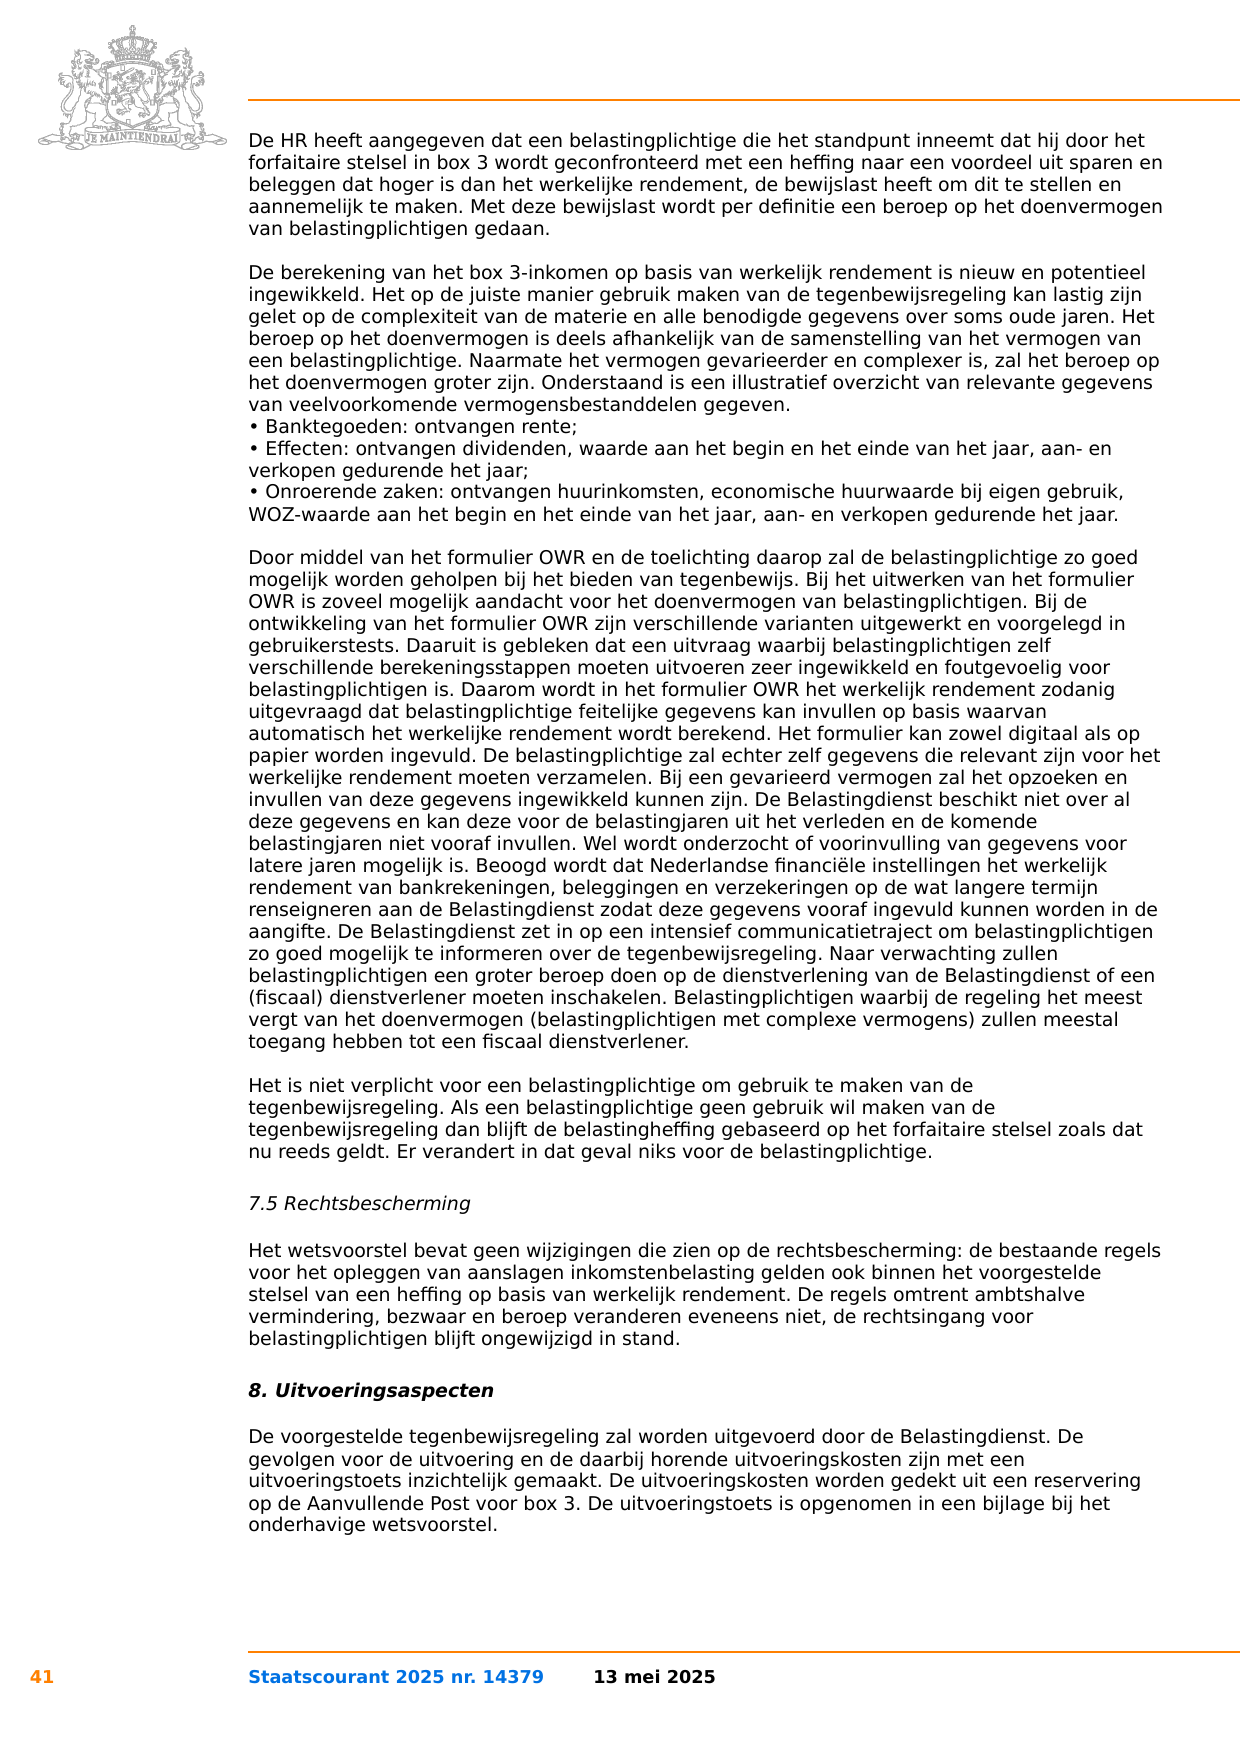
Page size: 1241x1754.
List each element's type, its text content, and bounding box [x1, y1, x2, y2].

text De berekening van het box 3-inkomen op basis van werkelijk rendement is nieuw en potentieel ingewikkeld. Het op de juiste manier gebruik maken van de tegenbewijsregeling kan lastig zijn gelet op de complexiteit van de materie en alle benodigde gegevens over soms oude jaren. Het beroep op het doenvermogen is deels afhankelijk van de samenstelling van het vermogen van een belastingplichtige. Naarmate het vermogen gevarieerder en complexer is, zal het beroep op het doenvermogen groter zijn. Onderstaand is een illustratief overzicht van relevante gegevens van veelvoorkomende vermogensbestanddelen gegeven. [248, 262, 1163, 416]
subtitle 7.5 Rechtsbescherming [248, 1193, 1163, 1214]
text Het wetsvoorstel bevat geen wijzigingen die zien op de rechtsbescherming: de bestaande regels voor het opleggen van aanslagen inkomstenbelasting gelden ook binnen het voorgestelde stelsel van een heffing op basis van werkelijk rendement. De regels omtrent ambtshalve vermindering, bezwaar en beroep veranderen eveneens niet, de rechtsingang voor belastingplichtigen blijft ongewijzigd in stand. [248, 1239, 1163, 1349]
text • Effecten: ontvangen dividenden, waarde aan het begin en het einde van het jaar, aan- en verkopen gedurende het jaar; [248, 437, 1163, 481]
text De voorgestelde tegenbewijsregeling zal worden uitgevoerd door de Belastingdienst. De gevolgen voor de uitvoering en de daarbij horende uitvoeringskosten zijn met een uitvoeringstoets inzichtelijk gemaakt. De uitvoeringskosten worden gedekt uit een reservering op de Aanvullende Post voor box 3. De uitvoeringstoets is opgenomen in een bijlage bij het onderhavige wetsvoorstel. [248, 1426, 1163, 1536]
text • Onroerende zaken: ontvangen huurinkomsten, economische huurwaarde bij eigen gebruik, WOZ-waarde aan het begin en het einde van het jaar, aan- en verkopen gedurende het jaar. [248, 481, 1163, 525]
text • Banktegoeden: ontvangen rente; [248, 416, 1163, 437]
picture [38, 25, 227, 150]
text Door middel van het formulier OWR en de toelichting daarop zal de belastingplichtige zo goed mogelijk worden geholpen bij het bieden van tegenbewijs. Bij het uitwerken van het formulier OWR is zoveel mogelijk aandacht voor het doenvermogen van belastingplichtigen. Bij de ontwikkeling van het formulier OWR zijn verschillende varianten uitgewerkt en voorgelegd in gebruikerstests. Daaruit is gebleken dat een uitvraag waarbij belastingplichtigen zelf verschillende berekeningsstappen moeten uitvoeren zeer ingewikkeld en foutgevoelig voor belastingplichtigen is. Daarom wordt in het formulier OWR het werkelijk rendement zodanig uitgevraagd dat belastingplichtige feitelijke gegevens kan invullen op basis waarvan automatisch het werkelijke rendement wordt berekend. Het formulier kan zowel digitaal als op papier worden ingevuld. De belastingplichtige zal echter zelf gegevens die relevant zijn voor het werkelijke rendement moeten verzamelen. Bij een gevarieerd vermogen zal het opzoeken en invullen van deze gegevens ingewikkeld kunnen zijn. De Belastingdienst beschikt niet over al deze gegevens en kan deze voor de belastingjaren uit het verleden en de komende belastingjaren niet vooraf invullen. Wel wordt onderzocht of voorinvulling van gegevens voor latere jaren mogelijk is. Beoogd wordt dat Nederlandse financiële instellingen het werkelijk rendement van bankrekeningen, beleggingen en verzekeringen op de wat langere termijn renseigneren aan de Belastingdienst zodat deze gegevens vooraf ingevuld kunnen worden in de aangifte. De Belastingdienst zet in op een intensief communicatietraject om belastingplichtigen zo goed mogelijk te informeren over de tegenbewijsregeling. Naar verwachting zullen belastingplichtigen een groter beroep doen op de dienstverlening van de Belastingdienst of een (fiscaal) dienstverlener moeten inschakelen. Belastingplichtigen waarbij de regeling het meest vergt van het doenvermogen (belastingplichtigen met complexe vermogens) zullen meestal toegang hebben tot een fiscaal dienstverlener. [248, 547, 1163, 1053]
subtitle 8. Uitvoeringsaspecten [248, 1379, 1163, 1401]
text Het is niet verplicht voor een belastingplichtige om gebruik te maken van de tegenbewijsregeling. Als een belastingplichtige geen gebruik wil maken van de tegenbewijsregeling dan blijft de belastingheffing gebaseerd op het forfaitaire stelsel zoals dat nu reeds geldt. Er verandert in dat geval niks voor de belastingplichtige. [248, 1075, 1163, 1163]
text De HR heeft aangegeven dat een belastingplichtige die het standpunt inneemt dat hij door het forfaitaire stelsel in box 3 wordt geconfronteerd met een heffing naar een voordeel uit sparen en beleggen dat hoger is dan het werkelijke rendement, de bewijslast heeft om dit te stellen en aannemelijk te maken. Met deze bewijslast wordt per definitie een beroep op het doenvermogen van belastingplichtigen gedaan. [248, 130, 1163, 240]
